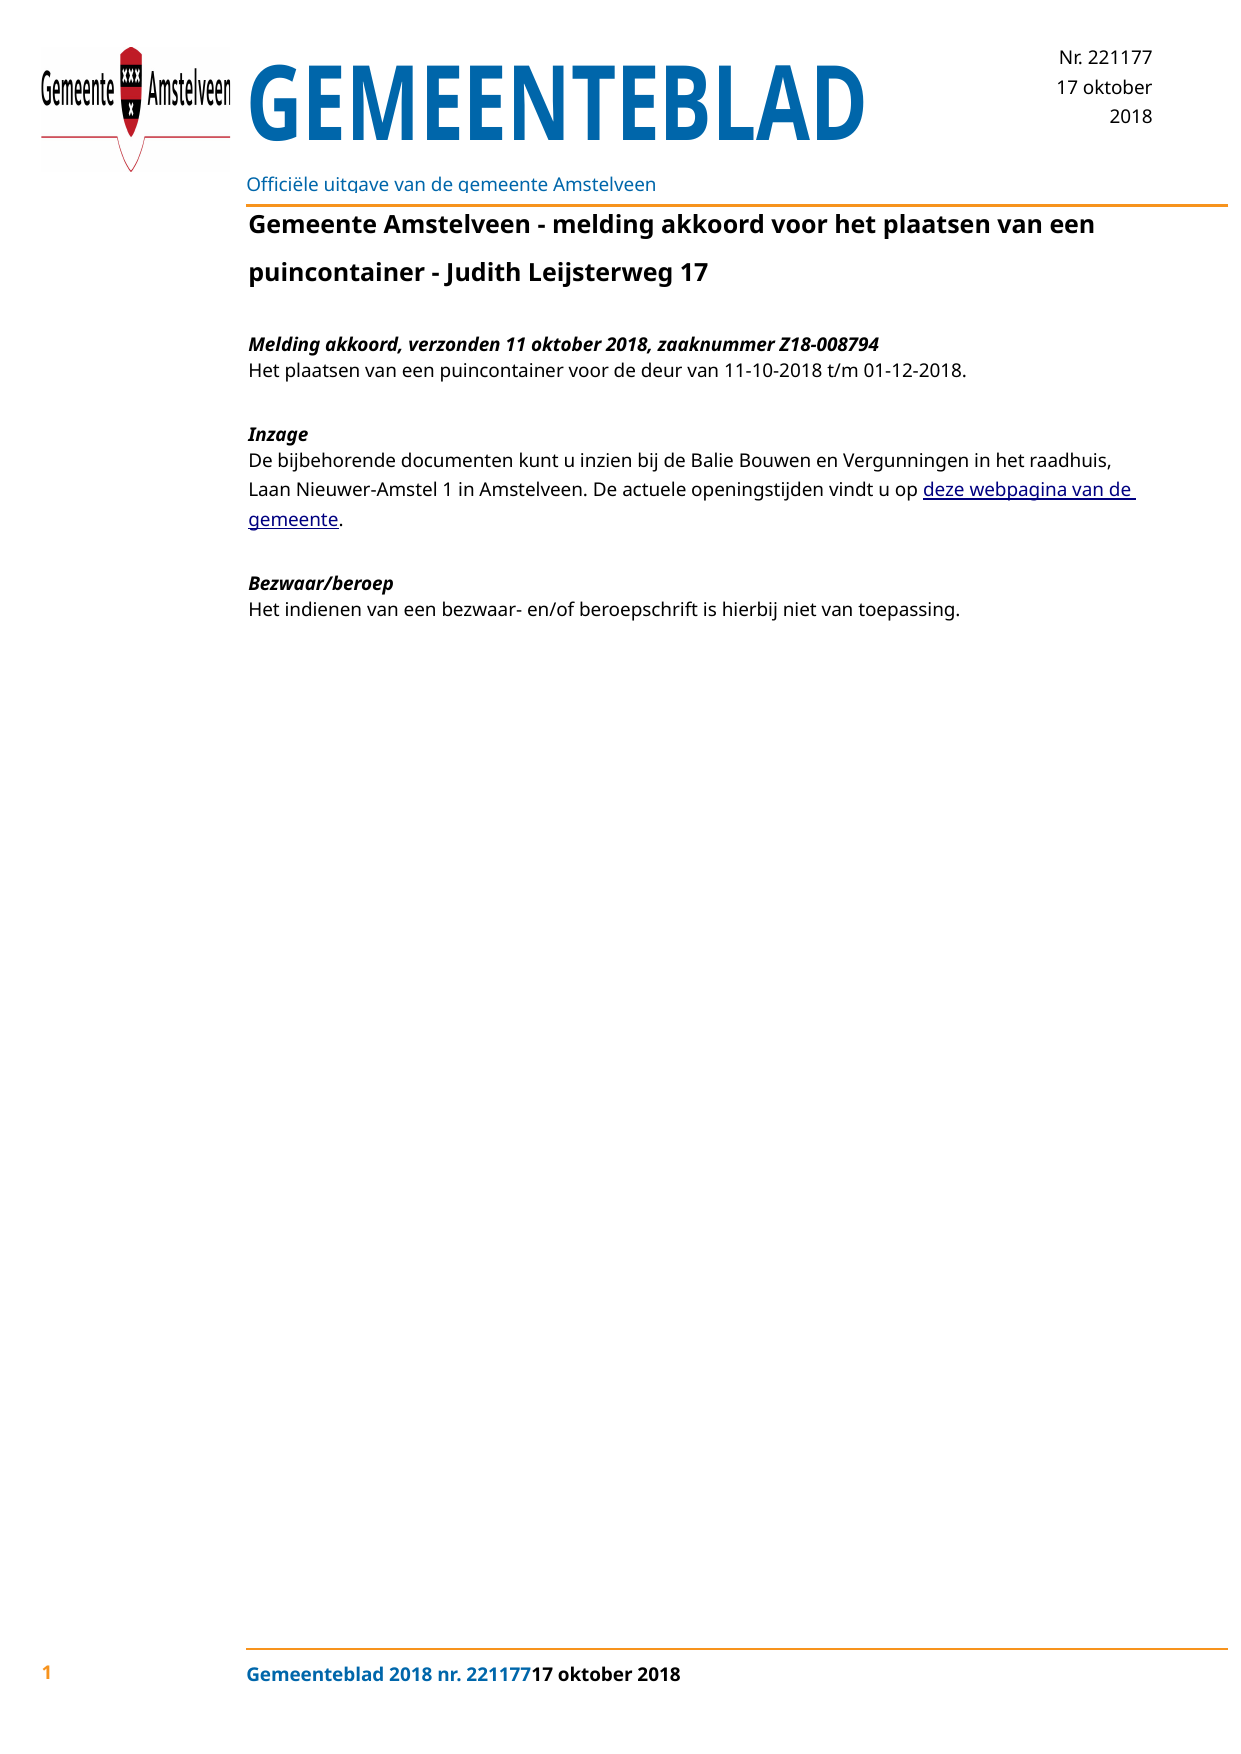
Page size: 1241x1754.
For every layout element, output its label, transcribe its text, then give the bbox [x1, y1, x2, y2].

text Melding akkoord, verzonden 11 oktober 2018, zaaknummer Z18-008794 [248, 331, 1152, 357]
text Inzage [248, 421, 1152, 447]
text Het indienen van een bezwaar- en/of beroepschrift is hierbij niet van toepassing. [248, 596, 1152, 621]
text Gemeente Amstelveen - melding akkoord voor het plaatsen van een puincontainer - Judith Leijsterweg 17 [248, 207, 1152, 288]
text Bezwaar/beroep [248, 570, 1152, 596]
text Het plaatsen van een puincontainer voor de deur van 11-10-2018 t/m 01-12-2018. [248, 357, 1152, 383]
picture [41, 47, 231, 172]
text De bijbehorende documenten kunt u inzien bij de Balie Bouwen en Vergunningen in het raadhuis, Laan Nieuwer-Amstel 1 in Amstelveen. De actuele openingstijden vindt u op deze webpagina van de gemeente. [248, 447, 1152, 532]
